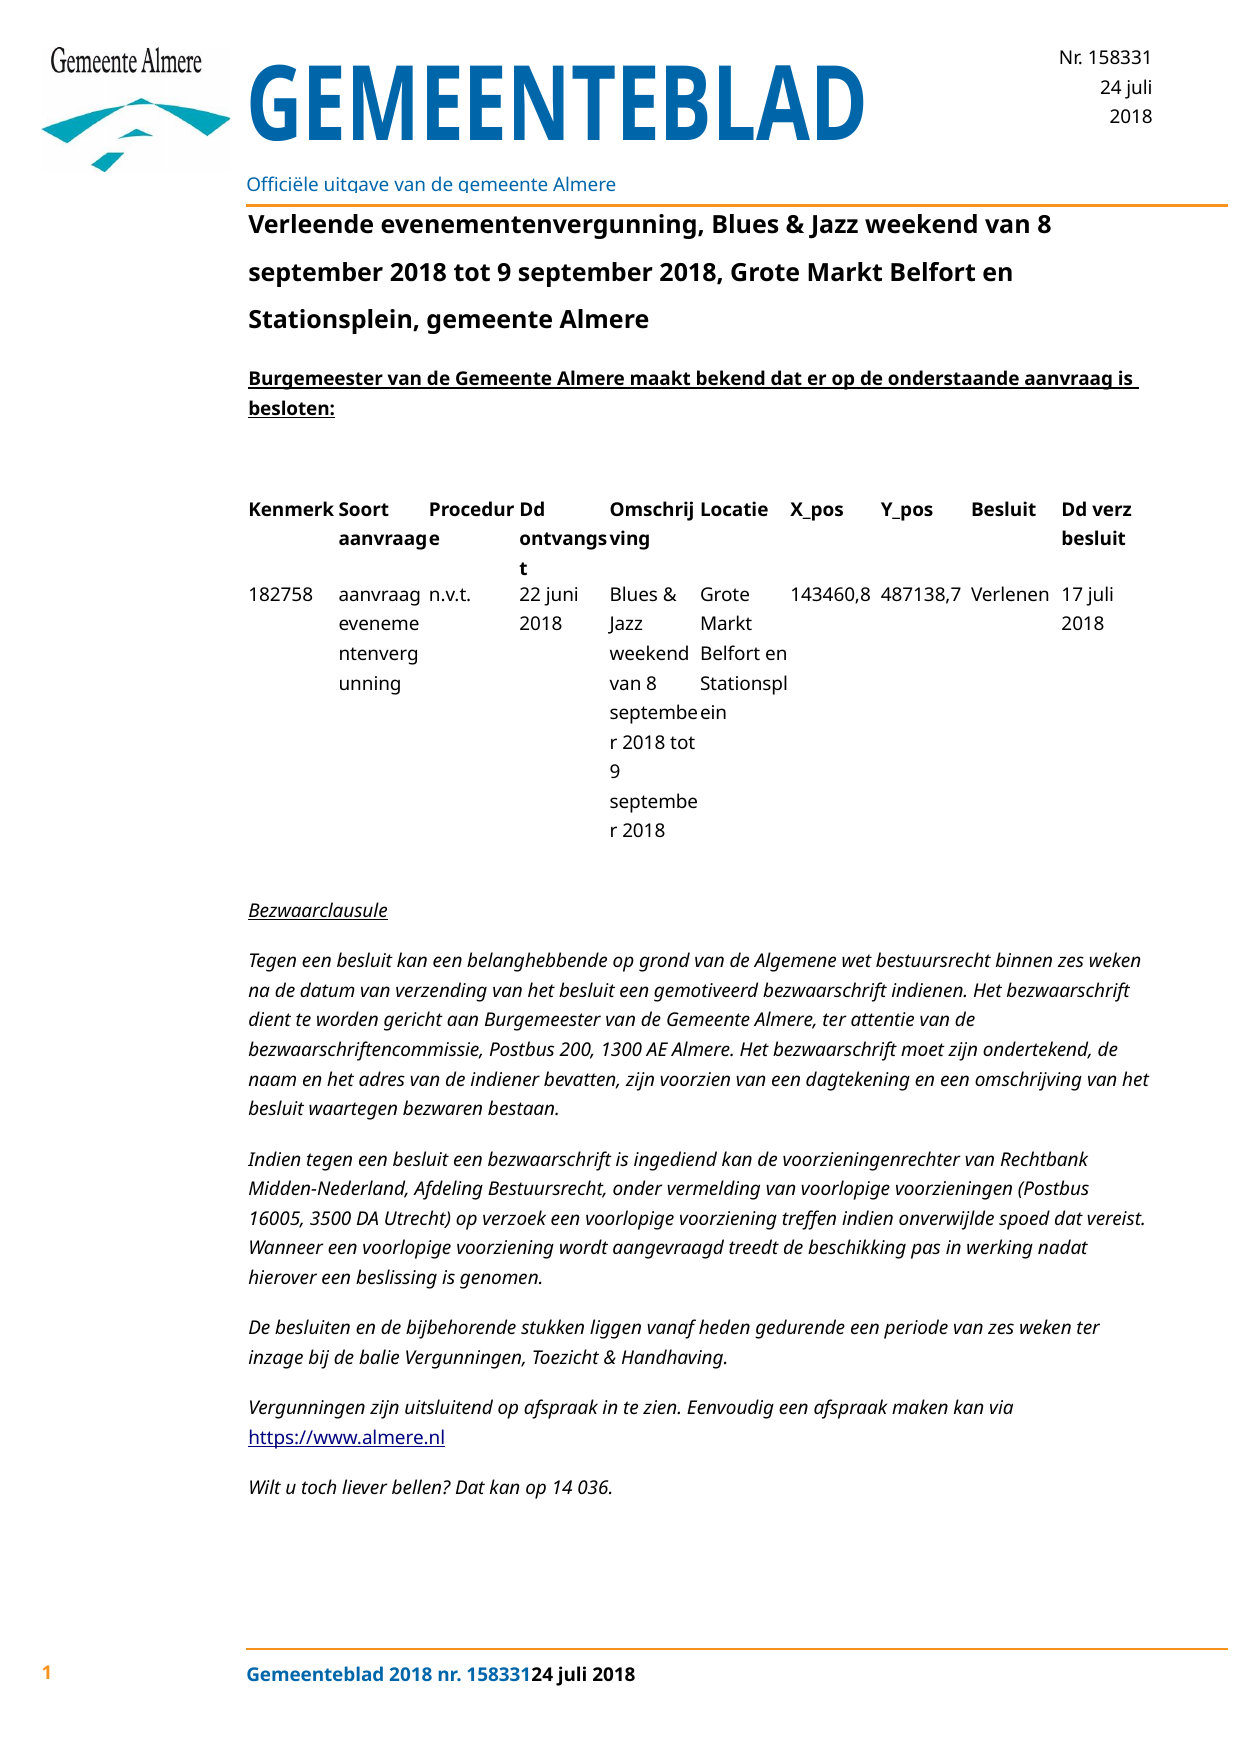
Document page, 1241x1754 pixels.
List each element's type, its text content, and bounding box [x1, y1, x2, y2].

table_cell aanvraag evenementenvergunning [338, 581, 429, 843]
table_cell 22 juni 2018 [519, 581, 609, 843]
text Tegen een besluit kan een belanghebbende op grond van de Algemene wet bestuursrecht binnen zes weken na de datum van verzending van het besluit een gemotiveerd bezwaarschrift indienen. Het bezwaarschrift dient te worden gericht aan Burgemeester van de Gemeente Almere, ter attentie van de bezwaarschriftencommissie, Postbus 200, 1300 AE Almere. Het bezwaarschrift moet zijn ondertekend, de naam en het adres van de indiener bevatten, zijn voorzien van een dagtekening en een omschrijving van het besluit waartegen bezwaren bestaan. [248, 947, 1152, 1121]
table_cell Verlenen [971, 581, 1061, 843]
table_cell Grote Markt Belfort en Stationsplein [700, 581, 790, 843]
text Burgemeester van de Gemeente Almere maakt bekend dat er op de onderstaande aanvraag is besloten: [248, 366, 1152, 421]
table_cell 17 juli 2018 [1061, 581, 1152, 843]
table_header Dd ontvangst [519, 496, 609, 581]
text Bezwaarclausule [248, 897, 1152, 923]
table_header Dd verz besluit [1061, 496, 1152, 581]
table_header Besluit [971, 496, 1061, 581]
table_cell 487138,7 [881, 581, 971, 843]
table_header Y_pos [881, 496, 971, 581]
table_cell 143460,8 [790, 581, 881, 843]
text Verleende evenementenvergunning, Blues & Jazz weekend van 8 september 2018 tot 9 september 2018, Grote Markt Belfort en Stationsplein, gemeente Almere [248, 207, 1152, 336]
table_cell 182758 [248, 581, 338, 843]
table_header Locatie [700, 496, 790, 581]
table_header Omschrijving [609, 496, 700, 581]
table_cell n.v.t. [429, 581, 519, 843]
text Wilt u toch liever bellen? Dat kan op 14 036. [248, 1474, 1152, 1500]
table_header Kenmerk [248, 496, 338, 581]
text Indien tegen een besluit een bezwaarschrift is ingediend kan de voorzieningenrechter van Rechtbank Midden-Nederland, Afdeling Bestuursrecht, onder vermelding van voorlopige voorzieningen (Postbus 16005, 3500 DA Utrecht) op verzoek een voorlopige voorziening treffen indien onverwijlde spoed dat vereist. Wanneer een voorlopige voorziening wordt aangevraagd treedt de beschikking pas in werking nadat hierover een beslissing is genomen. [248, 1146, 1152, 1290]
table_cell Blues & Jazz weekend van 8 september 2018 tot 9 september 2018 [609, 581, 700, 843]
table_header Procedure [429, 496, 519, 581]
text De besluiten en de bijbehorende stukken liggen vanaf heden gedurende een periode van zes weken ter inzage bij de balie Vergunningen, Toezicht & Handhaving. [248, 1314, 1152, 1370]
table_header X_pos [790, 496, 881, 581]
picture [41, 47, 231, 172]
text Vergunningen zijn uitsluitend op afspraak in te zien. Eenvoudig een afspraak maken kan via https://www.almere.nl [248, 1394, 1152, 1450]
table_header Soort aanvraag [338, 496, 429, 581]
